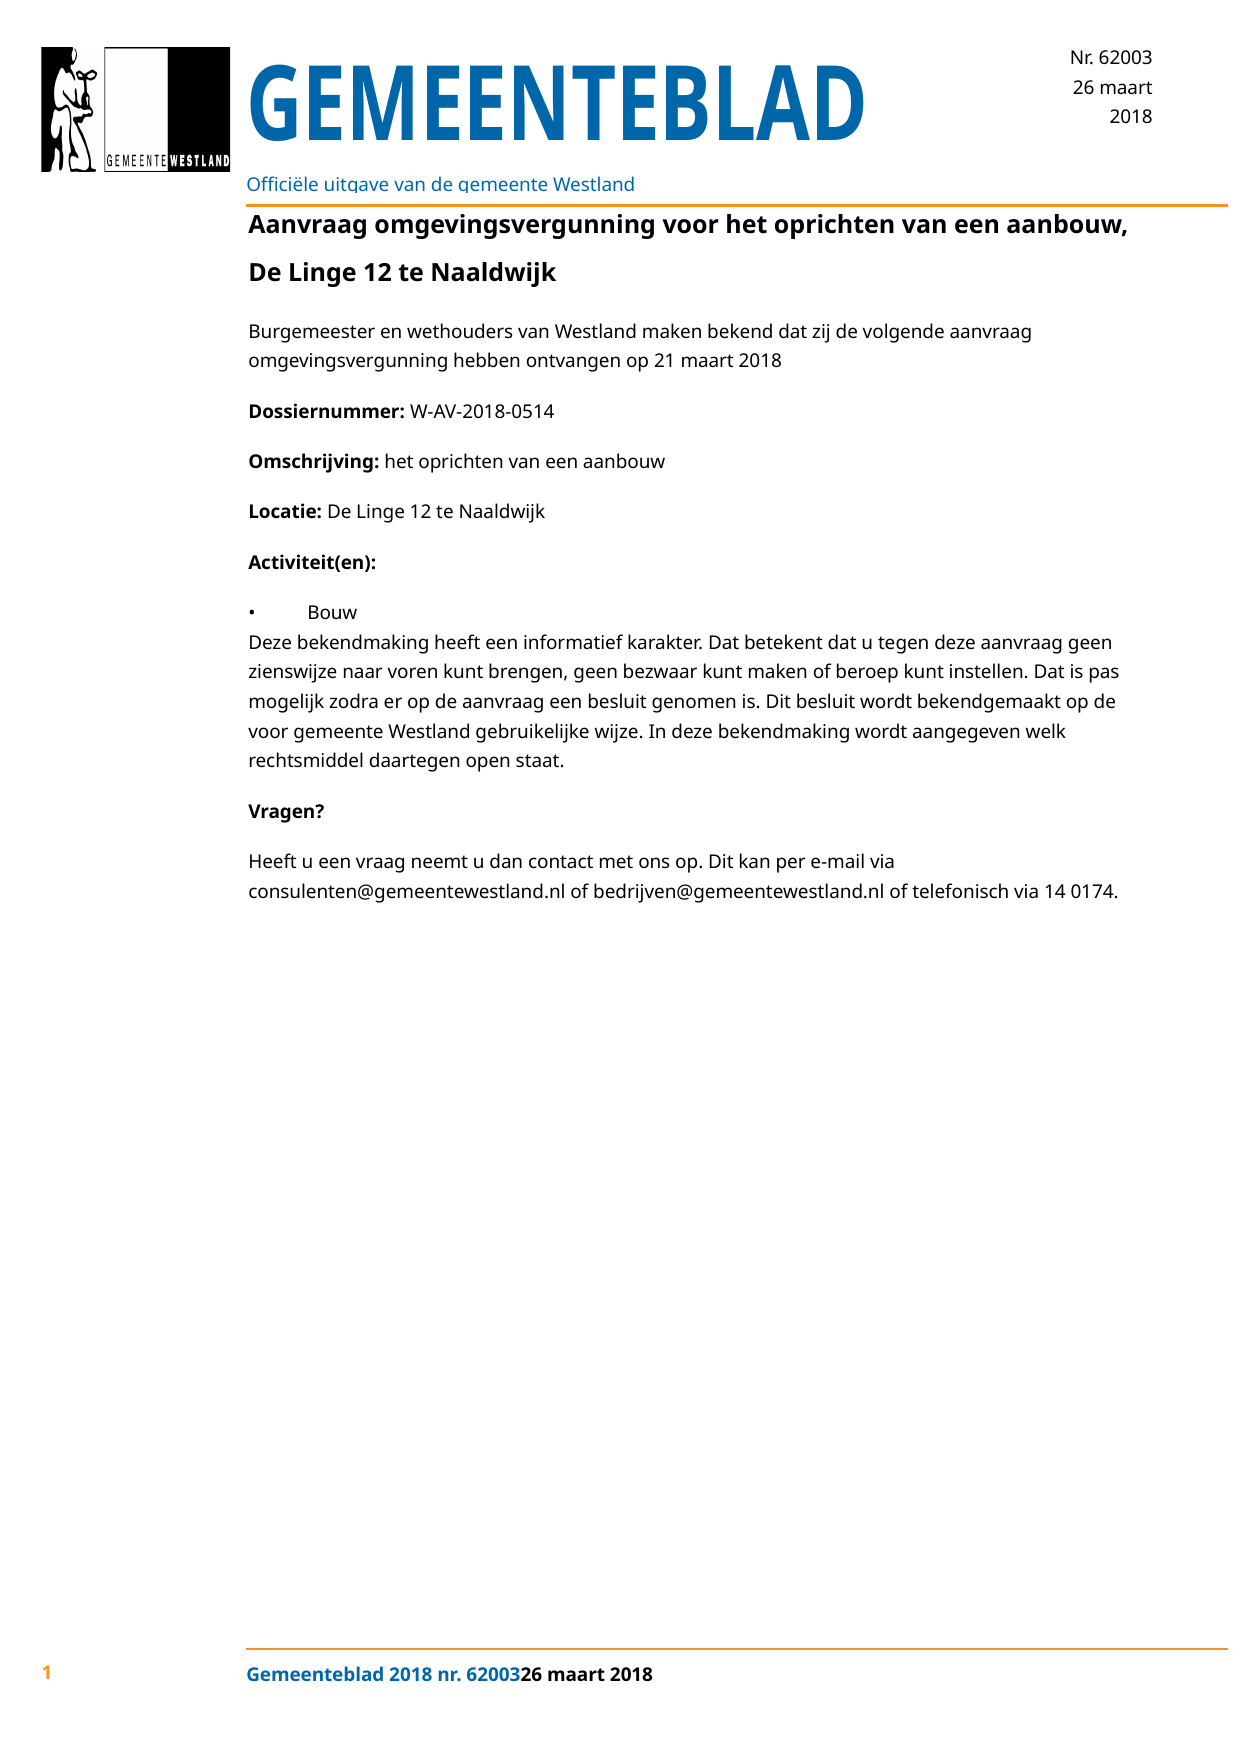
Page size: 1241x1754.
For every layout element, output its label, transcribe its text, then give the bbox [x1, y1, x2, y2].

text Omschrijving: het oprichten van een aanbouw [248, 448, 1152, 474]
text Burgemeester en wethouders van Westland maken bekend dat zij de volgende aanvraag omgevingsvergunning hebben ontvangen op 21 maart 2018 [248, 318, 1152, 373]
text Activiteit(en): [248, 549, 1152, 575]
text Heeft u een vraag neemt u dan contact met ons op. Dit kan per e-mail via consulenten@gemeentewestland.nl of bedrijven@gemeentewestland.nl of telefonisch via 14 0174. [248, 848, 1152, 904]
text Dossiernummer: W-AV-2018-0514 [248, 398, 1152, 424]
picture [41, 47, 231, 172]
text Locatie: De Linge 12 te Naaldwijk [248, 499, 1152, 524]
text Vragen? [248, 798, 1152, 824]
text Deze bekendmaking heeft een informatief karakter. Dat betekent dat u tegen deze aanvraag geen zienswijze naar voren kunt brengen, geen bezwaar kunt maken of beroep kunt instellen. Dat is pas mogelijk zodra er op de aanvraag een besluit genomen is. Dit besluit wordt bekendgemaakt op de voor gemeente Westland gebruikelijke wijze. In deze bekendmaking wordt aangegeven welk rechtsmiddel daartegen open staat. [248, 629, 1152, 773]
list Bouw [248, 599, 1152, 625]
text Aanvraag omgevingsvergunning voor het oprichten van een aanbouw, De Linge 12 te Naaldwijk [248, 207, 1152, 288]
